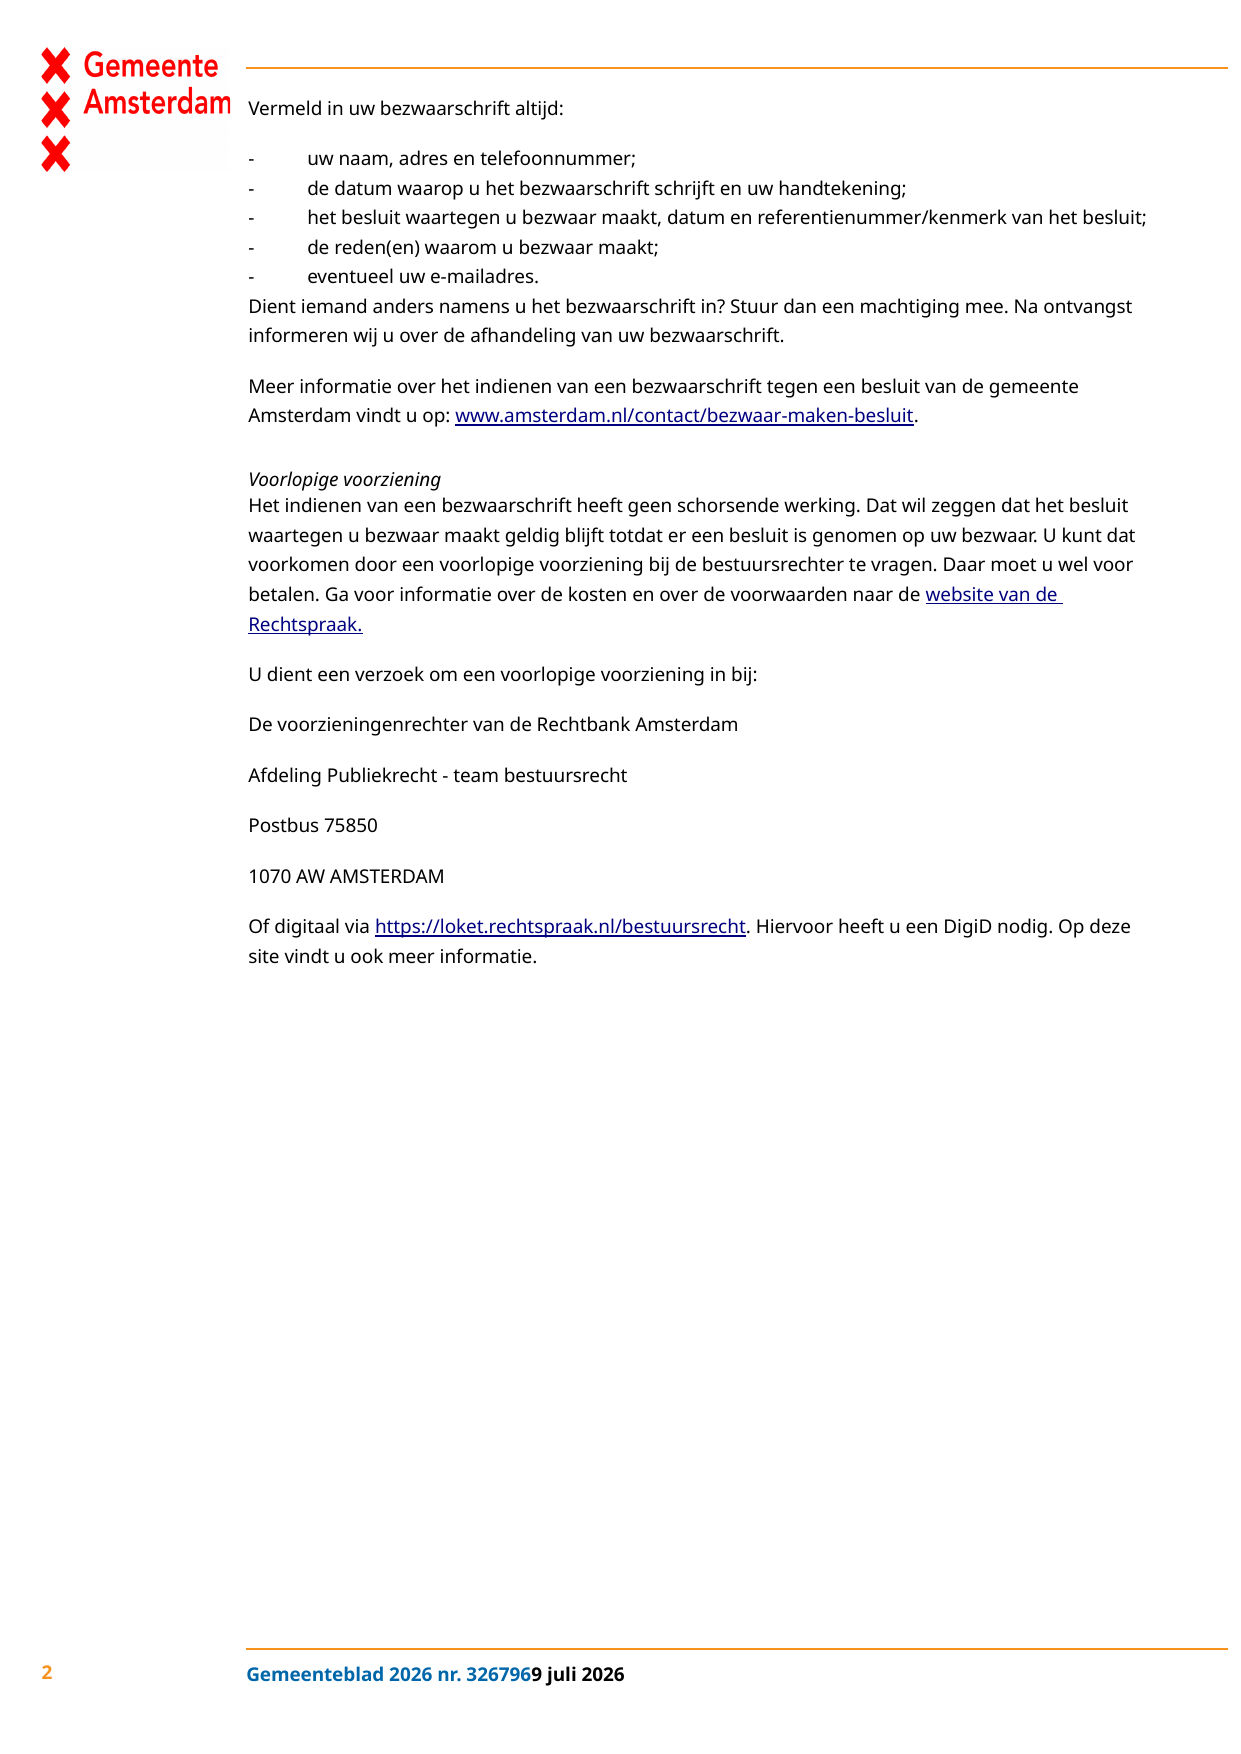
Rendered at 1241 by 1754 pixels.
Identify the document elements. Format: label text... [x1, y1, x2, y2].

text Postbus 75850 [248, 812, 1152, 838]
picture [41, 47, 231, 172]
text 1070 AW AMSTERDAM [248, 863, 1152, 888]
list het besluit waartegen u bezwaar maakt, datum en referentienummer/kenmerk van het besluit; [248, 204, 1152, 230]
text Het indienen van een bezwaarschrift heeft geen schorsende werking. Dat wil zeggen dat het besluit waartegen u bezwaar maakt geldig blijft totdat er een besluit is genomen op uw bezwaar. U kunt dat voorkomen door een voorlopige voorziening bij de bestuursrechter te vragen. Daar moet u wel voor betalen. Ga voor informatie over de kosten en over de voorwaarden naar de website van de Rechtspraak. [248, 492, 1152, 636]
text Of digitaal via https://loket.rechtspraak.nl/bestuursrecht. Hiervoor heeft u een DigiD nodig. Op deze site vindt u ook meer informatie. [248, 913, 1152, 968]
text De voorzieningenrechter van de Rechtbank Amsterdam [248, 712, 1152, 737]
text Afdeling Publiekrecht - team bestuursrecht [248, 762, 1152, 788]
text Meer informatie over het indienen van een bezwaarschrift tegen een besluit van de gemeente Amsterdam vindt u op: www.amsterdam.nl/contact/bezwaar-maken-besluit. [248, 373, 1152, 428]
list eventueel uw e-mailadres. [248, 263, 1152, 289]
text U dient een verzoek om een voorlopige voorziening in bij: [248, 661, 1152, 687]
list de datum waarop u het bezwaarschrift schrijft en uw handtekening; [248, 175, 1152, 201]
text Voorlopige voorziening [248, 467, 1152, 492]
list de reden(en) waarom u bezwaar maakt; [248, 234, 1152, 260]
text Dient iemand anders namens u het bezwaarschrift in? Stuur dan een machtiging mee. Na ontvangst informeren wij u over de afhandeling van uw bezwaarschrift. [248, 293, 1152, 348]
text Vermeld in uw bezwaarschrift altijd: [248, 95, 1152, 121]
list uw naam, adres en telefoonnummer; [248, 145, 1152, 171]
